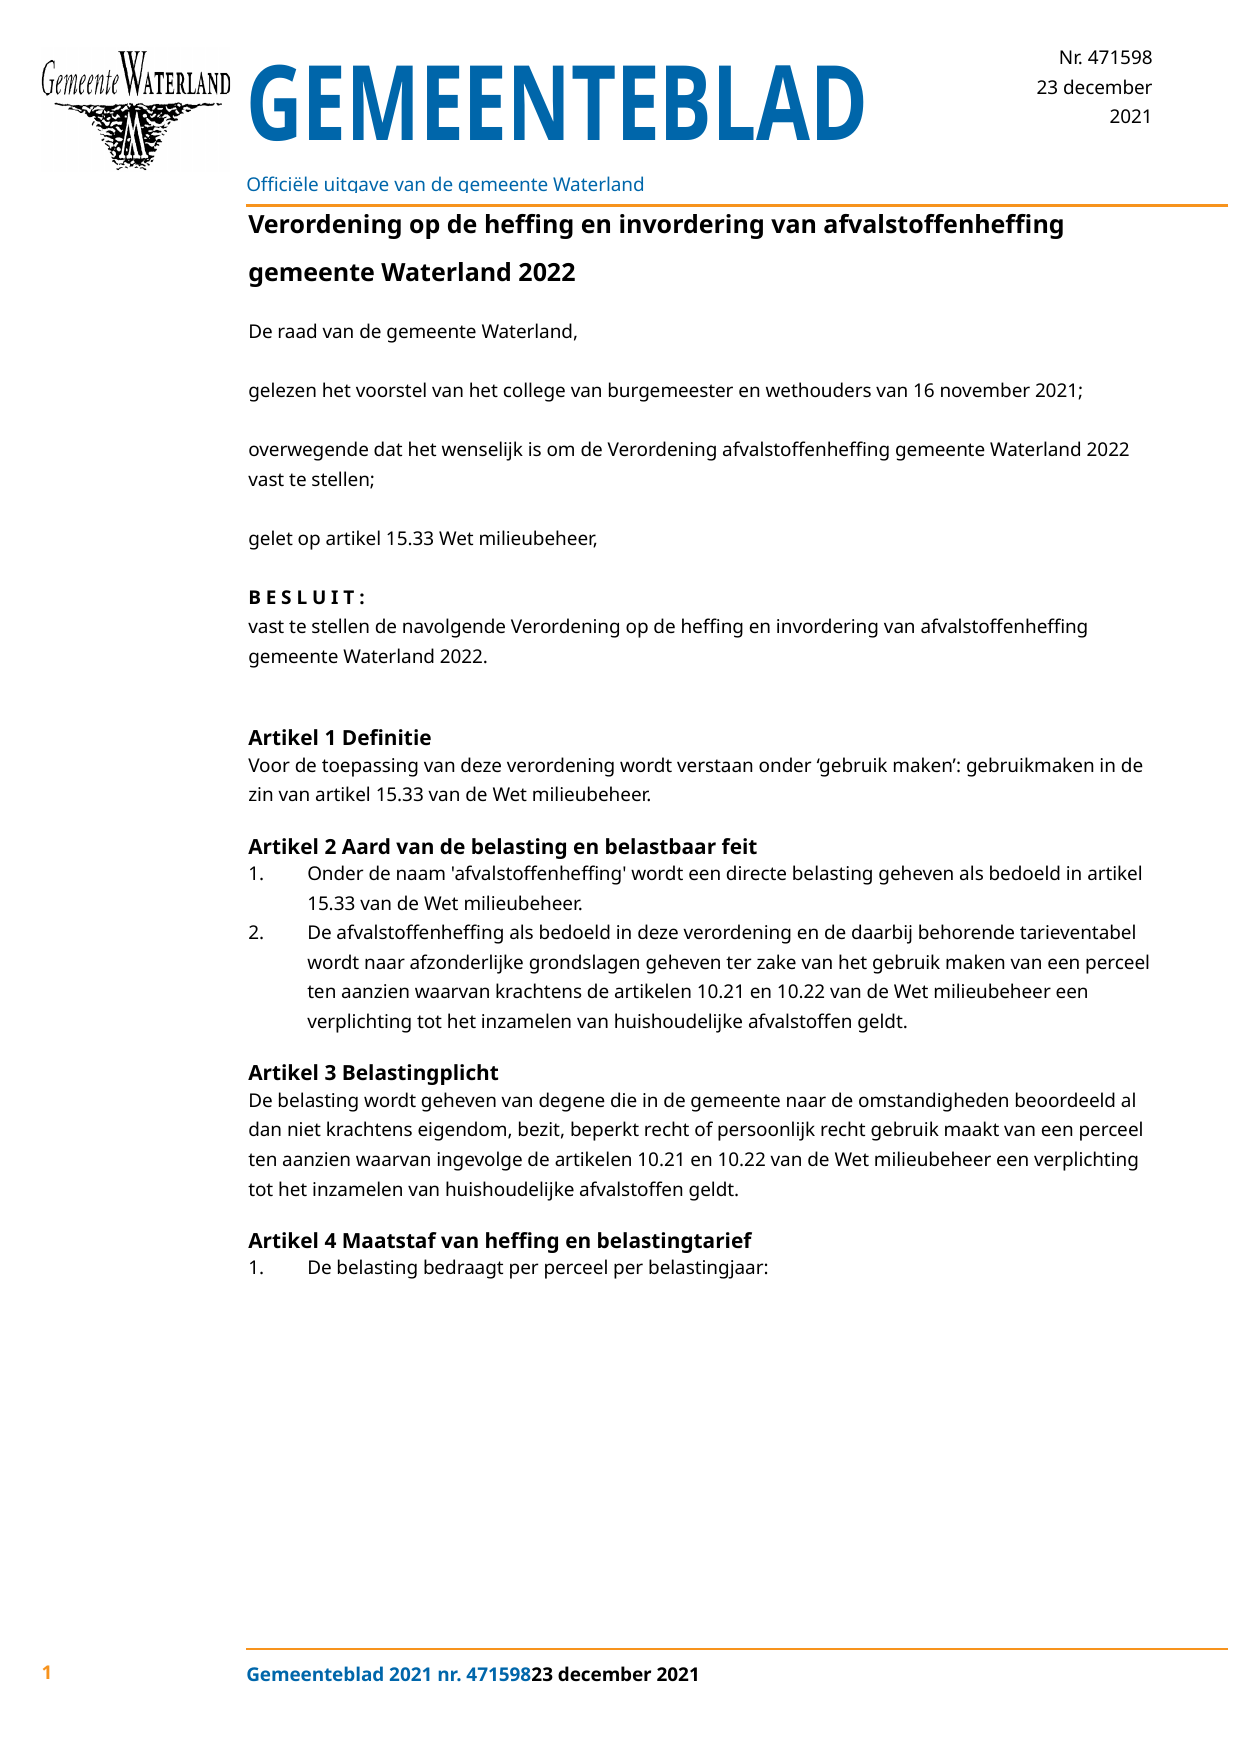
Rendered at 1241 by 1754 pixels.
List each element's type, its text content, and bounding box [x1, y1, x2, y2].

text B E S L U I T : [248, 584, 1152, 610]
picture [41, 47, 231, 172]
list De afvalstoffenheffing als bedoeld in deze verordening en de daarbij behorende tarieventabel wordt naar afzonderlijke grondslagen geheven ter zake van het gebruik maken van een perceel ten aanzien waarvan krachtens de artikelen 10.21 en 10.22 van de Wet milieubeheer een verplichting tot het inzamelen van huishoudelijke afvalstoffen geldt. [248, 919, 1152, 1034]
text Voor de toepassing van deze verordening wordt verstaan onder ‘gebruik maken’: gebruikmaken in de zin van artikel 15.33 van de Wet milieubeheer. [248, 752, 1152, 807]
text Artikel 1 Definitie [248, 723, 1152, 752]
text De belasting wordt geheven van degene die in de gemeente naar de omstandigheden beoordeeld al dan niet krachtens eigendom, bezit, beperkt recht of persoonlijk recht gebruik maakt van een perceel ten aanzien waarvan ingevolge de artikelen 10.21 en 10.22 van de Wet milieubeheer een verplichting tot het inzamelen van huishoudelijke afvalstoffen geldt. [248, 1087, 1152, 1201]
text Artikel 3 Belastingplicht [248, 1058, 1152, 1087]
list De belasting bedraagt per perceel per belastingjaar: [248, 1254, 1152, 1280]
list Onder de naam 'afvalstoffenheffing' wordt een directe belasting geheven als bedoeld in artikel 15.33 van de Wet milieubeheer. [248, 860, 1152, 916]
text Artikel 2 Aard van de belasting en belastbaar feit [248, 832, 1152, 860]
text Verordening op de heffing en invordering van afvalstoffenheffing gemeente Waterland 2022 [248, 207, 1152, 288]
text gelezen het voorstel van het college van burgemeester en wethouders van 16 november 2021; [248, 377, 1152, 403]
text vast te stellen de navolgende Verordening op de heffing en invordering van afvalstoffenheffing gemeente Waterland 2022. [248, 614, 1152, 669]
text overwegende dat het wenselijk is om de Verordening afvalstoffenheffing gemeente Waterland 2022 vast te stellen; [248, 436, 1152, 492]
text Artikel 4 Maatstaf van heffing en belastingtarief [248, 1226, 1152, 1254]
text De raad van de gemeente Waterland, [248, 318, 1152, 344]
text gelet op artikel 15.33 Wet milieubeheer, [248, 525, 1152, 551]
